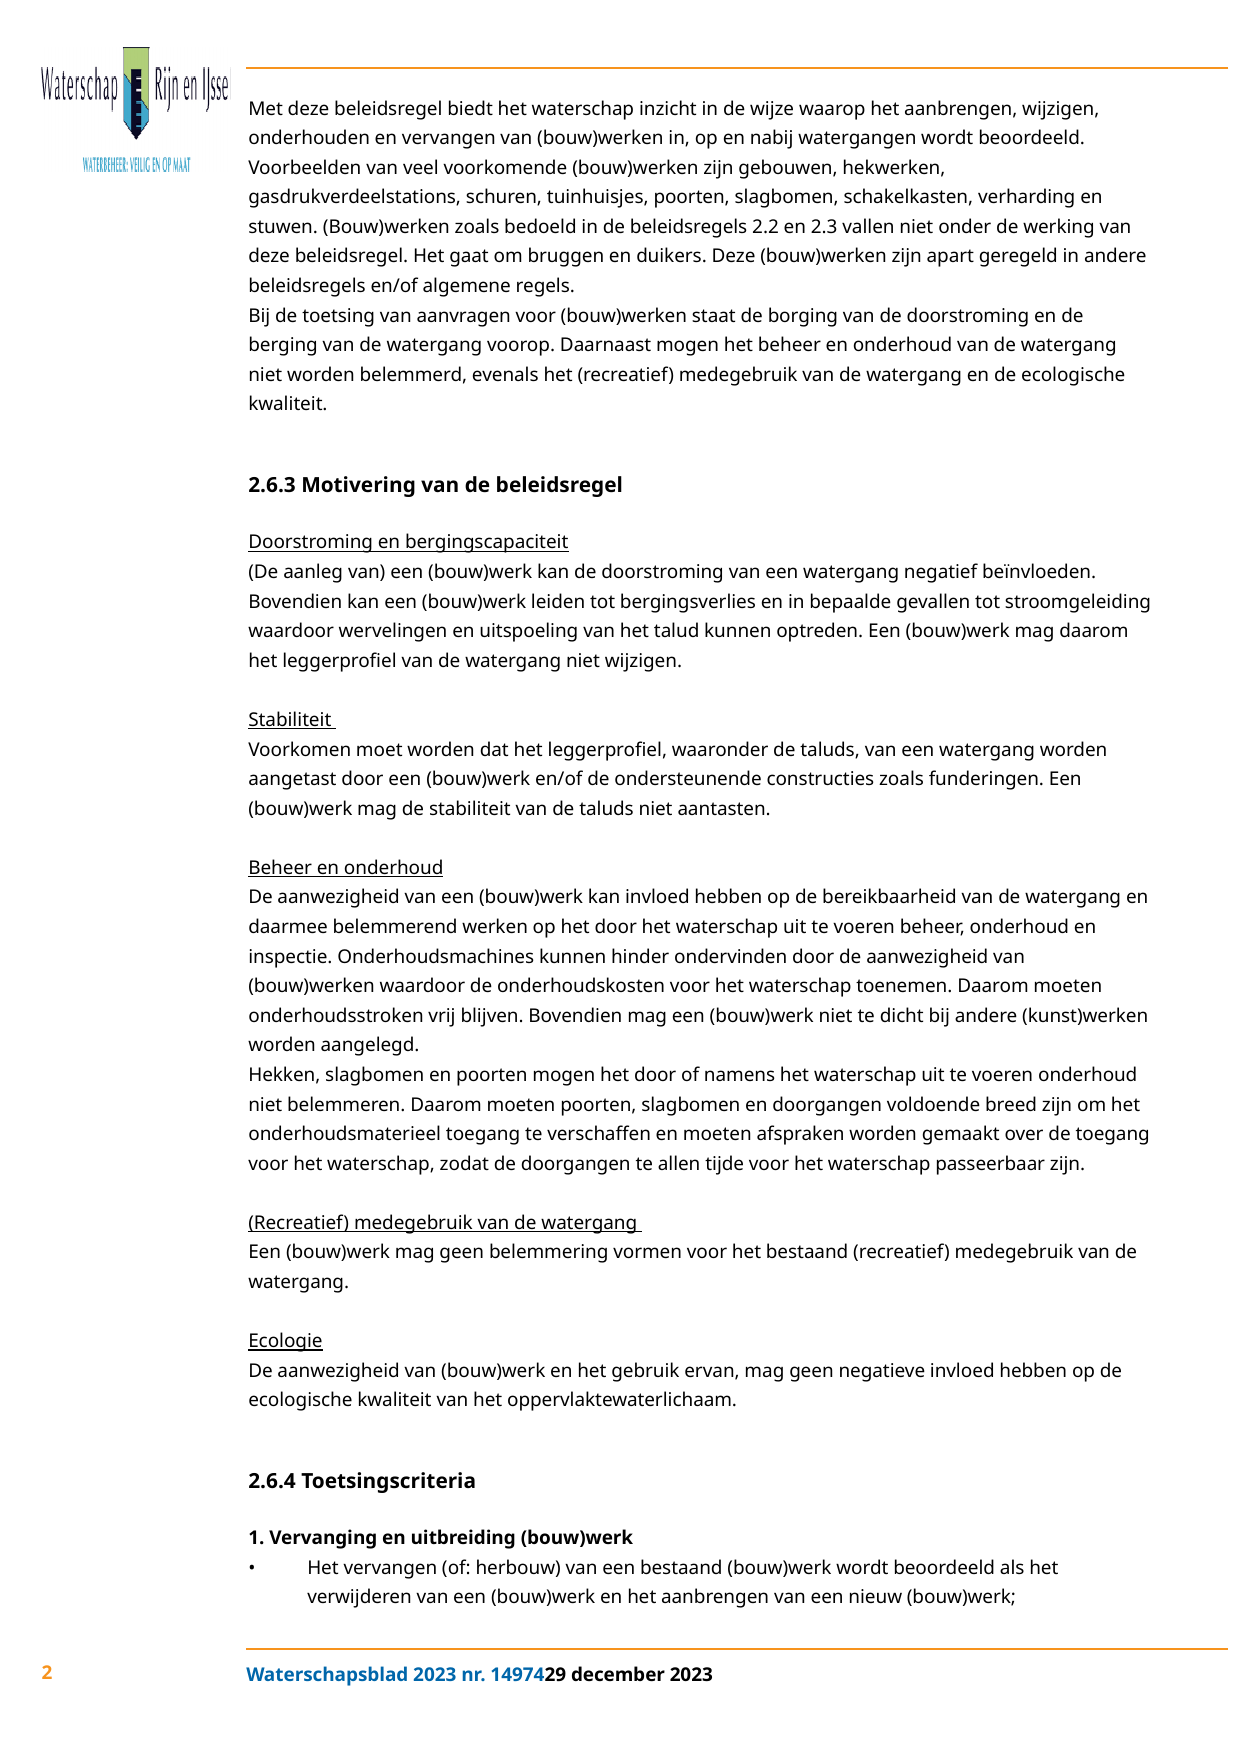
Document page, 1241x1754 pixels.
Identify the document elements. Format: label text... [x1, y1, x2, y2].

text (Recreatief) medegebruik van de watergang [248, 1209, 1152, 1235]
text Bij de toetsing van aanvragen voor (bouw)werken staat de borging van de doorstroming en de berging van de watergang voorop. Daarnaast mogen het beheer en onderhoud van de watergang niet worden belemmerd, evenals het (recreatief) medegebruik van de watergang en de ecologische kwaliteit. [248, 302, 1152, 416]
text Ecologie [248, 1327, 1152, 1353]
text De aanwezigheid van (bouw)werk en het gebruik ervan, mag geen negatieve invloed hebben op de ecologische kwaliteit van het oppervlaktewaterlichaam. [248, 1357, 1152, 1412]
text Hekken, slagbomen en poorten mogen het door of namens het waterschap uit te voeren onderhoud niet belemmeren. Daarom moeten poorten, slagbomen en doorgangen voldoende breed zijn om het onderhoudsmaterieel toegang te verschaffen en moeten afspraken worden gemaakt over de toegang voor het waterschap, zodat de doorgangen te allen tijde voor het waterschap passeerbaar zijn. [248, 1061, 1152, 1176]
text 2.6.3 Motivering van de beleidsregel [248, 471, 1152, 499]
text Met deze beleidsregel biedt het waterschap inzicht in de wijze waarop het aanbrengen, wijzigen, onderhouden en vervangen van (bouw)werken in, op en nabij watergangen wordt beoordeeld. [248, 95, 1152, 150]
list Het vervangen (of: herbouw) van een bestaand (bouw)werk wordt beoordeeld als het verwijderen van een (bouw)werk en het aanbrengen van een nieuw (bouw)werk; [248, 1554, 1152, 1609]
text Stabiliteit [248, 706, 1152, 732]
text De aanwezigheid van een (bouw)werk kan invloed hebben op de bereikbaarheid van de watergang en daarmee belemmerend werken op het door het waterschap uit te voeren beheer, onderhoud en inspectie. Onderhoudsmachines kunnen hinder ondervinden door de aanwezigheid van (bouw)werken waardoor de onderhoudskosten voor het waterschap toenemen. Daarom moeten onderhoudsstroken vrij blijven. Bovendien mag een (bouw)werk niet te dicht bij andere (kunst)werken worden aangelegd. [248, 884, 1152, 1057]
text Beheer en onderhoud [248, 854, 1152, 880]
text Voorkomen moet worden dat het leggerprofiel, waaronder de taluds, van een watergang worden aangetast door een (bouw)werk en/of de ondersteunende constructies zoals funderingen. Een (bouw)werk mag de stabiliteit van de taluds niet aantasten. [248, 736, 1152, 821]
text Een (bouw)werk mag geen belemmering vormen voor het bestaand (recreatief) medegebruik van de watergang. [248, 1239, 1152, 1294]
text Doorstroming en bergingscapaciteit [248, 529, 1152, 554]
text 2.6.4 Toetsingscriteria [248, 1467, 1152, 1495]
text (De aanleg van) een (bouw)werk kan de doorstroming van een watergang negatief beïnvloeden. Bovendien kan een (bouw)werk leiden tot bergingsverlies en in bepaalde gevallen tot stroomgeleiding waardoor wervelingen en uitspoeling van het talud kunnen optreden. Een (bouw)werk mag daarom het leggerprofiel van de watergang niet wijzigen. [248, 558, 1152, 673]
text 1. Vervanging en uitbreiding (bouw)werk [248, 1524, 1152, 1550]
text Voorbeelden van veel voorkomende (bouw)werken zijn gebouwen, hekwerken, gasdrukverdeelstations, schuren, tuinhuisjes, poorten, slagbomen, schakelkasten, verharding en stuwen. (Bouw)werken zoals bedoeld in de beleidsregels 2.2 en 2.3 vallen niet onder de werking van deze beleidsregel. Het gaat om bruggen en duikers. Deze (bouw)werken zijn apart geregeld in andere beleidsregels en/of algemene regels. [248, 154, 1152, 298]
picture [41, 47, 231, 172]
